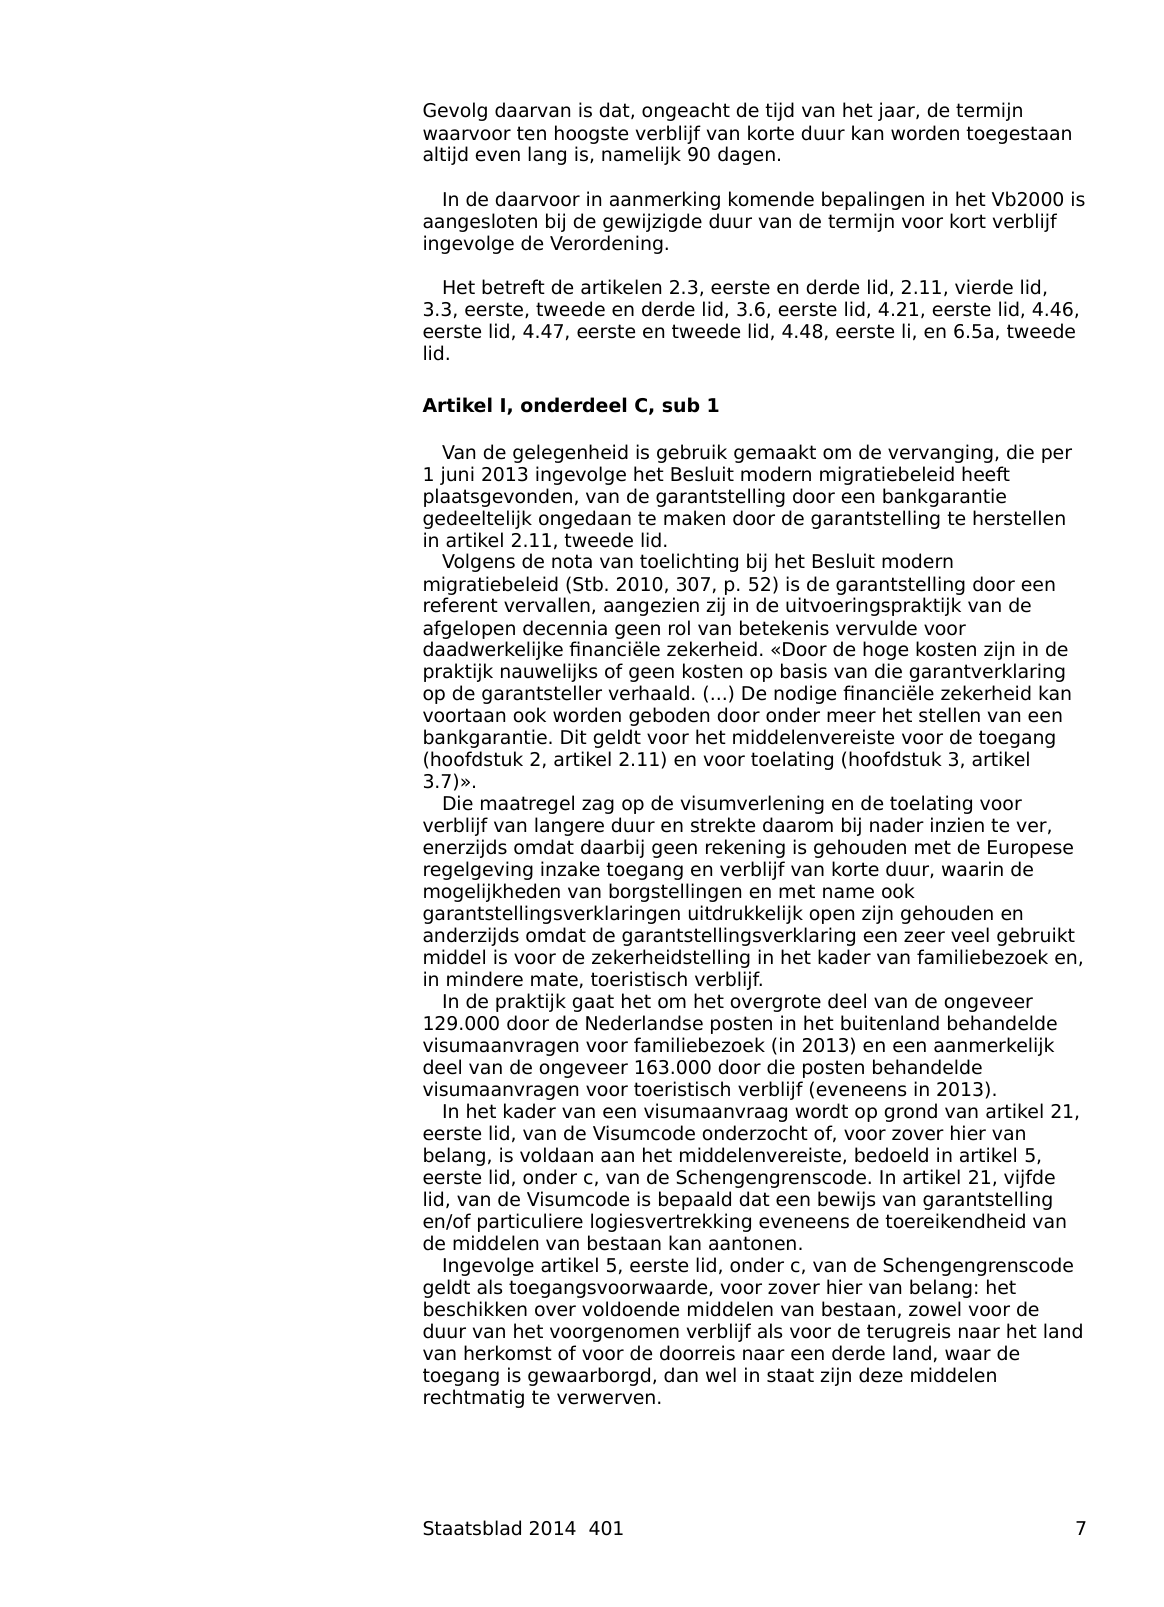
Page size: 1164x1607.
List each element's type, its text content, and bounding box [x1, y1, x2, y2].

text Volgens de nota van toelichting bij het Besluit modern migratiebeleid (Stb. 2010, 307, p. 52) is de garantstelling door een referent vervallen, aangezien zij in de uitvoeringspraktijk van de afgelopen decennia geen rol van betekenis vervulde voor daadwerkelijke financiële zekerheid. «Door de hoge kosten zijn in de praktijk nauwelijks of geen kosten op basis van die garantverklaring op de garantsteller verhaald. (...) De nodige financiële zekerheid kan voortaan ook worden geboden door onder meer het stellen van een bankgarantie. Dit geldt voor het middelenvereiste voor de toegang (hoofdstuk 2, artikel 2.11) en voor toelating (hoofdstuk 3, artikel 3.7)». [422, 551, 1087, 793]
text Ingevolge artikel 5, eerste lid, onder c, van de Schengengrenscode geldt als toegangsvoorwaarde, voor zover hier van belang: het beschikken over voldoende middelen van bestaan, zowel voor de duur van het voorgenomen verblijf als voor de terugreis naar het land van herkomst of voor de doorreis naar een derde land, waar de toegang is gewaarborgd, dan wel in staat zijn deze middelen rechtmatig te verwerven. [422, 1255, 1087, 1409]
text Het betreft de artikelen 2.3, eerste en derde lid, 2.11, vierde lid, 3.3, eerste, tweede en derde lid, 3.6, eerste lid, 4.21, eerste lid, 4.46, eerste lid, 4.47, eerste en tweede lid, 4.48, eerste li, en 6.5a, tweede lid. [422, 277, 1087, 364]
text In het kader van een visumaanvraag wordt op grond van artikel 21, eerste lid, van de Visumcode onderzocht of, voor zover hier van belang, is voldaan aan het middelenvereiste, bedoeld in artikel 5, eerste lid, onder c, van de Schengengrenscode. In artikel 21, vijfde lid, van de Visumcode is bepaald dat een bewijs van garantstelling en/of particuliere logiesvertrekking eveneens de toereikendheid van de middelen van bestaan kan aantonen. [422, 1101, 1087, 1255]
text Gevolg daarvan is dat, ongeacht de tijd van het jaar, de termijn waarvoor ten hoogste verblijf van korte duur kan worden toegestaan altijd even lang is, namelijk 90 dagen. [422, 100, 1087, 166]
text In de praktijk gaat het om het overgrote deel van de ongeveer 129.000 door de Nederlandse posten in het buitenland behandelde visumaanvragen voor familiebezoek (in 2013) en een aanmerkelijk deel van de ongeveer 163.000 door die posten behandelde visumaanvragen voor toeristisch verblijf (eveneens in 2013). [422, 991, 1087, 1101]
text Die maatregel zag op de visumverlening en de toelating voor verblijf van langere duur en strekte daarom bij nader inzien te ver, enerzijds omdat daarbij geen rekening is gehouden met de Europese regelgeving inzake toegang en verblijf van korte duur, waarin de mogelijkheden van borgstellingen en met name ook garantstellingsverklaringen uitdrukkelijk open zijn gehouden en anderzijds omdat de garantstellingsverklaring een zeer veel gebruikt middel is voor de zekerheidstelling in het kader van familiebezoek en, in mindere mate, toeristisch verblijf. [422, 793, 1087, 991]
subtitle Artikel I, onderdeel C, sub 1 [422, 394, 1087, 417]
text Van de gelegenheid is gebruik gemaakt om de vervanging, die per 1 juni 2013 ingevolge het Besluit modern migratiebeleid heeft plaatsgevonden, van de garantstelling door een bankgarantie gedeeltelijk ongedaan te maken door de garantstelling te herstellen in artikel 2.11, tweede lid. [422, 442, 1087, 551]
text In de daarvoor in aanmerking komende bepalingen in het Vb2000 is aangesloten bij de gewijzigde duur van de termijn voor kort verblijf ingevolge de Verordening. [422, 188, 1087, 254]
